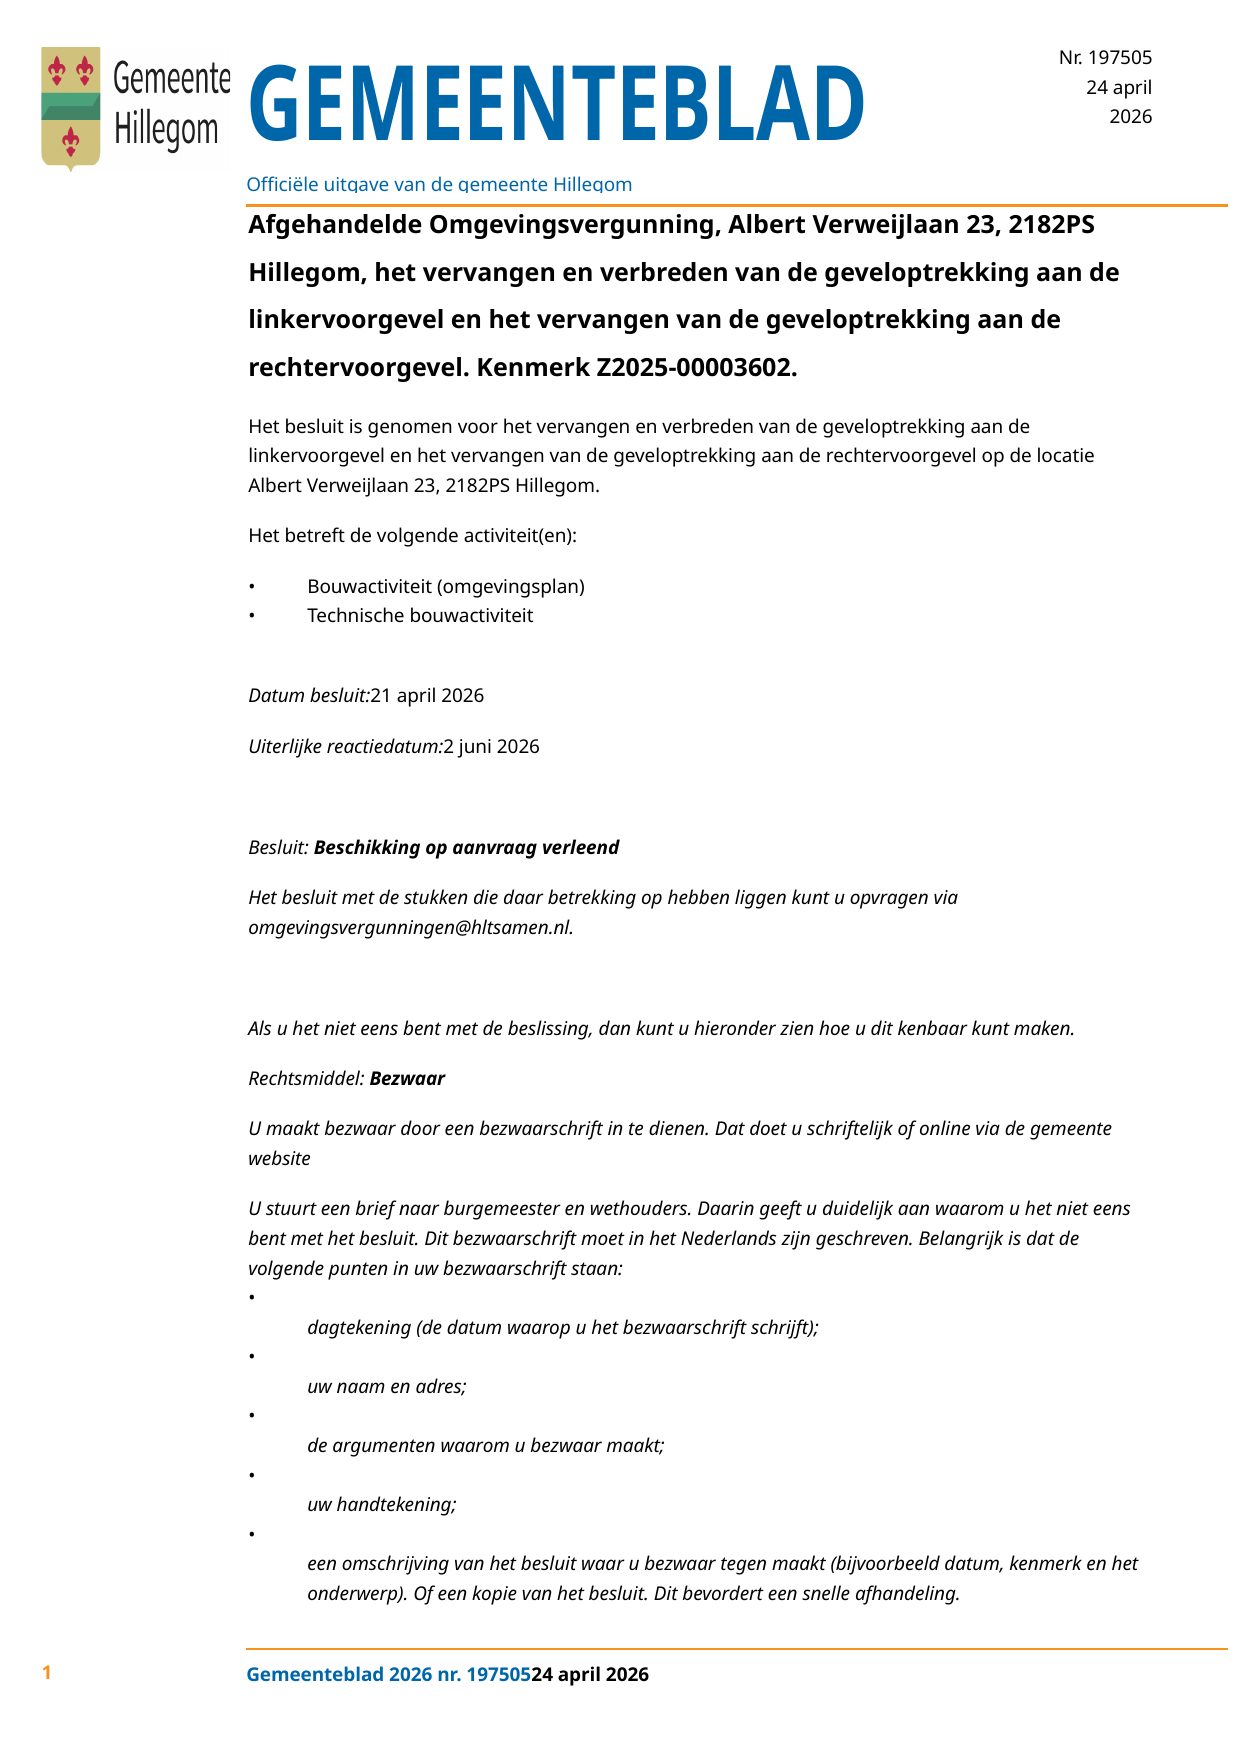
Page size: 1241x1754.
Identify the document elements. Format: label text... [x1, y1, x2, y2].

list dagtekening (de datum waarop u het bezwaarschrift schrijft); [248, 1314, 1152, 1340]
text Het besluit met de stukken die daar betrekking op hebben liggen kunt u opvragen via omgevingsvergunningen@hltsamen.nl. [248, 884, 1152, 940]
list een omschrijving van het besluit waar u bezwaar tegen maakt (bijvoorbeeld datum, kenmerk en het onderwerp). Of een kopie van het besluit. Dit bevordert een snelle afhandeling. [248, 1551, 1152, 1606]
text Het besluit is genomen voor het vervangen en verbreden van de geveloptrekking aan de linkervoorgevel en het vervangen van de geveloptrekking aan de rechtervoorgevel op de locatie Albert Verweijlaan 23, 2182PS Hillegom. [248, 413, 1152, 498]
picture [41, 47, 231, 172]
list uw naam en adres; [248, 1373, 1152, 1399]
list uw handtekening; [248, 1491, 1152, 1517]
text Het betreft de volgende activiteit(en): [248, 523, 1152, 548]
text Besluit: Beschikking op aanvraag verleend [248, 834, 1152, 860]
list Bouwactiviteit (omgevingsplan) [248, 573, 1152, 599]
text Datum besluit:21 april 2026 [248, 683, 1152, 708]
text U maakt bezwaar door een bezwaarschrift in te dienen. Dat doet u schriftelijk of online via de gemeente website [248, 1116, 1152, 1171]
text Rechtsmiddel: Bezwaar [248, 1065, 1152, 1091]
list de argumenten waarom u bezwaar maakt; [248, 1432, 1152, 1458]
list Technische bouwactiviteit [248, 603, 1152, 628]
text Uiterlijke reactiedatum:2 juni 2026 [248, 733, 1152, 759]
text Afgehandelde Omgevingsvergunning, Albert Verweijlaan 23, 2182PS Hillegom, het vervangen en verbreden van de geveloptrekking aan de linkervoorgevel en het vervangen van de geveloptrekking aan de rechtervoorgevel. Kenmerk Z2025-00003602. [248, 207, 1152, 384]
text Als u het niet eens bent met de beslissing, dan kunt u hieronder zien hoe u dit kenbaar kunt maken. [248, 1015, 1152, 1041]
text U stuurt een brief naar burgemeester en wethouders. Daarin geeft u duidelijk aan waarom u het niet eens bent met het besluit. Dit bezwaarschrift moet in het Nederlands zijn geschreven. Belangrijk is dat de volgende punten in uw bezwaarschrift staan: [248, 1196, 1152, 1281]
